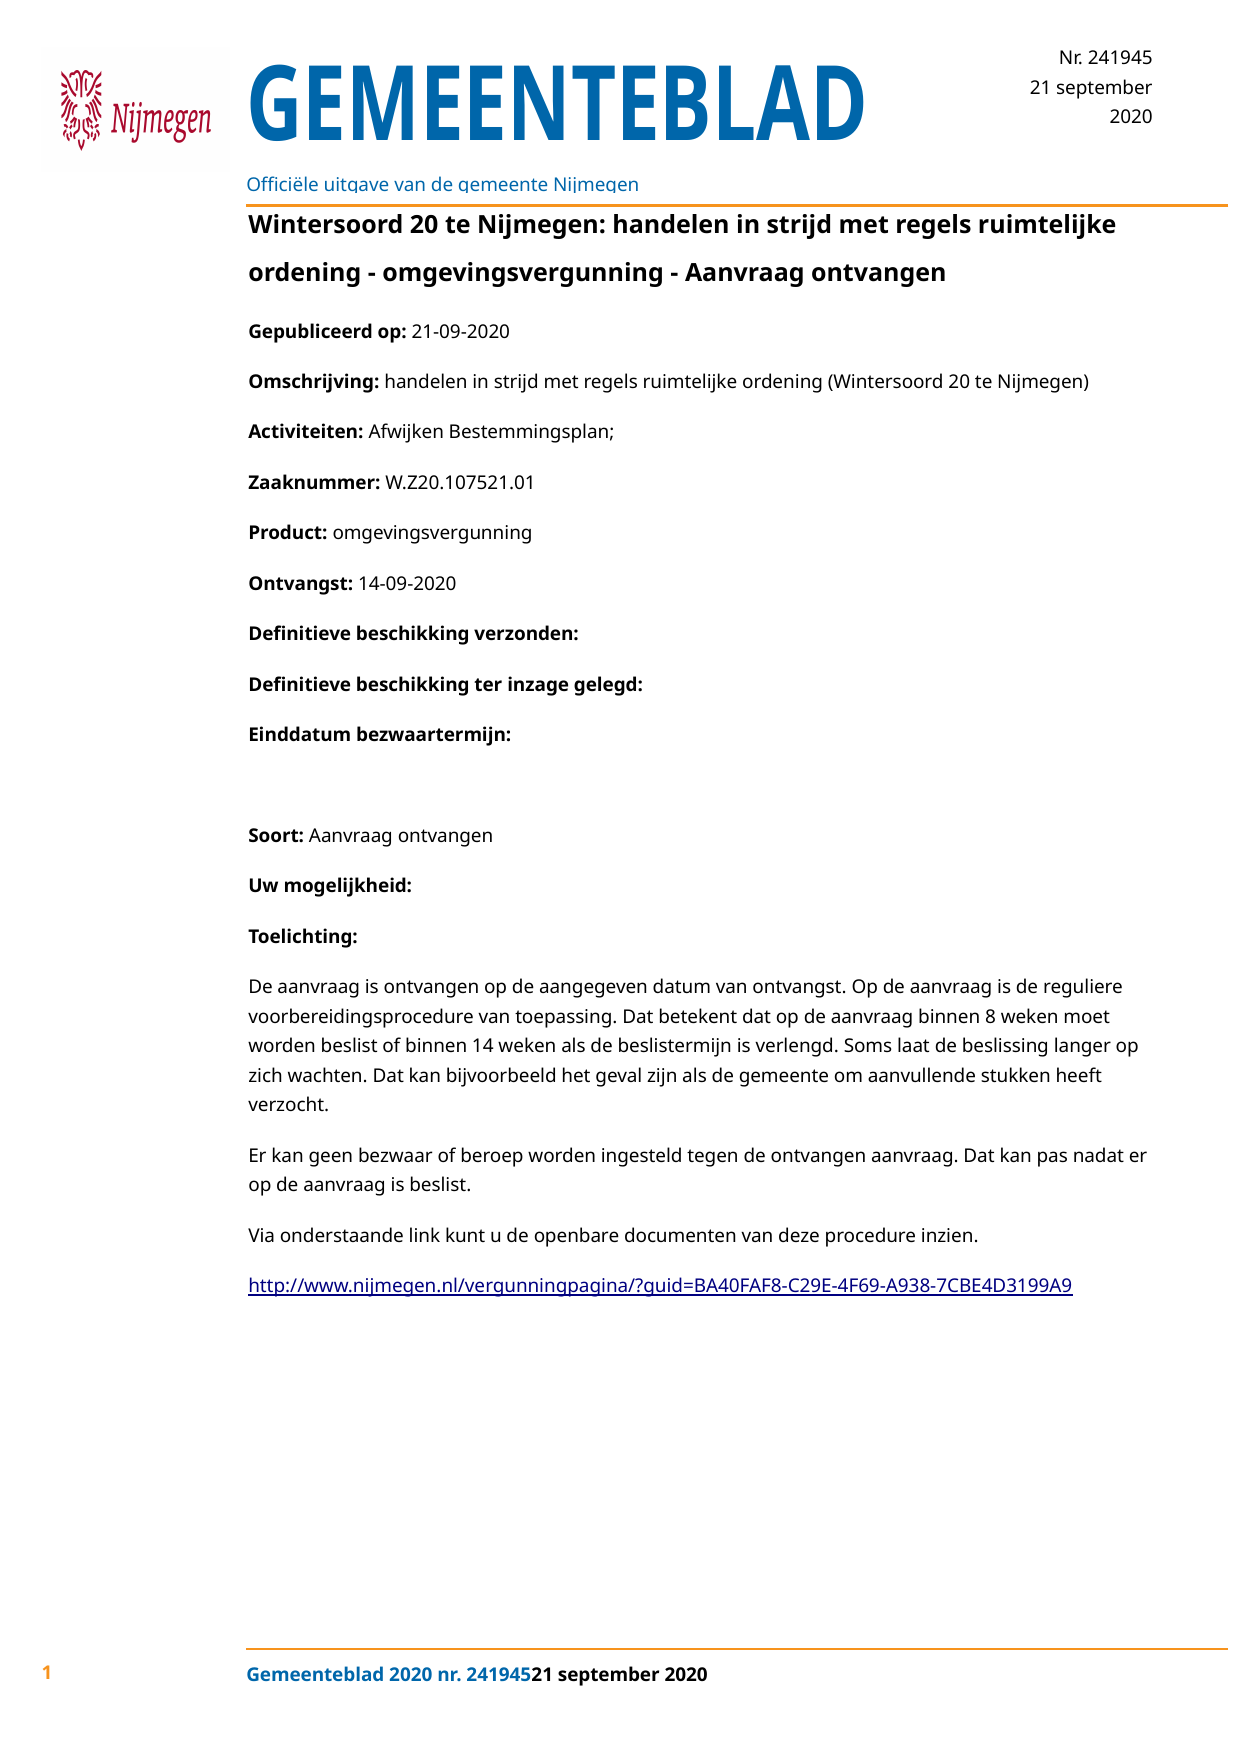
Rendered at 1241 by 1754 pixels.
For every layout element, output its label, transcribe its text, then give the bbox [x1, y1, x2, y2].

text Gepubliceerd op: 21-09-2020 [248, 318, 1152, 344]
text Zaaknummer: W.Z20.107521.01 [248, 469, 1152, 495]
text Einddatum bezwaartermijn: [248, 721, 1152, 747]
text Uw mogelijkheid: [248, 872, 1152, 898]
text Product: omgevingsvergunning [248, 519, 1152, 545]
text Omschrijving: handelen in strijd met regels ruimtelijke ordening (Wintersoord 20 te Nijmegen) [248, 368, 1152, 394]
text Toelichting: [248, 923, 1152, 949]
text Definitieve beschikking verzonden: [248, 620, 1152, 646]
text Ontvangst: 14-09-2020 [248, 570, 1152, 596]
text Activiteiten: Afwijken Bestemmingsplan; [248, 419, 1152, 444]
text Definitieve beschikking ter inzage gelegd: [248, 671, 1152, 697]
picture [41, 47, 231, 172]
text Soort: Aanvraag ontvangen [248, 822, 1152, 848]
text Er kan geen bezwaar of beroep worden ingesteld tegen de ontvangen aanvraag. Dat kan pas nadat er op de aanvraag is beslist. [248, 1142, 1152, 1197]
text Wintersoord 20 te Nijmegen: handelen in strijd met regels ruimtelijke ordening - omgevingsvergunning - Aanvraag ontvangen [248, 207, 1152, 288]
text Via onderstaande link kunt u de openbare documenten van deze procedure inzien. [248, 1222, 1152, 1248]
text http://www.nijmegen.nl/vergunningpagina/?guid=BA40FAF8-C29E-4F69-A938-7CBE4D3199A9 [248, 1272, 1152, 1298]
text De aanvraag is ontvangen op de aangegeven datum van ontvangst. Op de aanvraag is de reguliere voorbereidingsprocedure van toepassing. Dat betekent dat op de aanvraag binnen 8 weken moet worden beslist of binnen 14 weken als de beslistermijn is verlengd. Soms laat de beslissing langer op zich wachten. Dat kan bijvoorbeeld het geval zijn als de gemeente om aanvullende stukken heeft verzocht. [248, 973, 1152, 1117]
